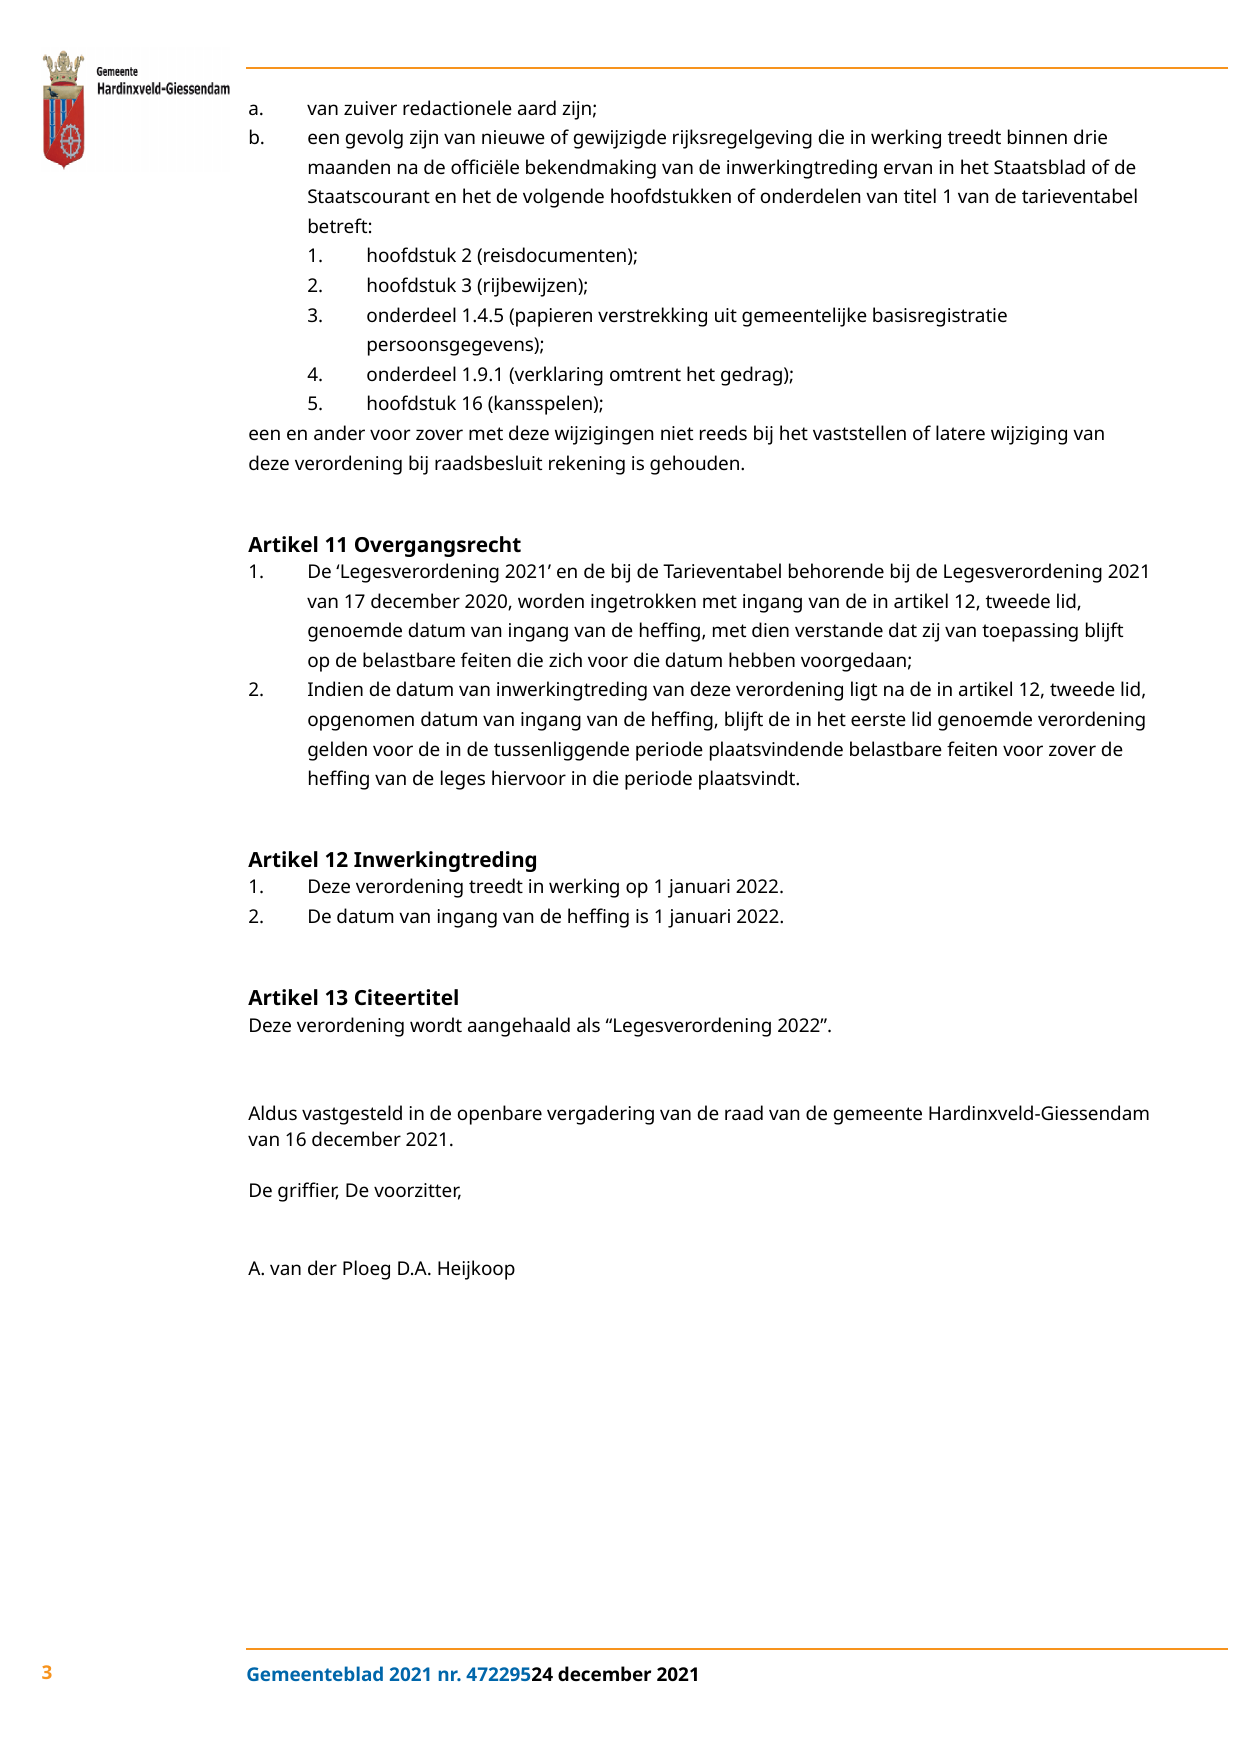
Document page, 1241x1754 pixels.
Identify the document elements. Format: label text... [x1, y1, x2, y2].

text A. van der Ploeg D.A. Heijkoop [248, 1255, 1152, 1281]
list een gevolg zijn van nieuwe of gewijzigde rijksregelgeving die in werking treedt binnen drie maanden na de officiële bekendmaking van de inwerkingtreding ervan in het Staatsblad of de Staatscourant en het de volgende hoofdstukken of onderdelen van titel 1 van de tarieventabel betreft: [248, 124, 1152, 239]
text een en ander voor zover met deze wijzigingen niet reeds bij het vaststellen of latere wijziging van deze verordening bij raadsbesluit rekening is gehouden. [248, 420, 1152, 476]
text Artikel 13 Citeertitel [248, 983, 1152, 1012]
text Artikel 11 Overgangsrecht [248, 530, 1152, 558]
list onderdeel 1.9.1 (verklaring omtrent het gedrag); [307, 361, 1152, 387]
list onderdeel 1.4.5 (papieren verstrekking uit gemeentelijke basisregistratie persoonsgegevens); [307, 302, 1152, 357]
picture [41, 47, 231, 172]
list De datum van ingang van de heffing is 1 januari 2022. [248, 903, 1152, 929]
list Deze verordening treedt in werking op 1 januari 2022. [248, 874, 1152, 899]
list van zuiver redactionele aard zijn; [248, 95, 1152, 121]
list hoofdstuk 2 (reisdocumenten); [307, 243, 1152, 268]
list hoofdstuk 16 (kansspelen); [307, 391, 1152, 416]
text Deze verordening wordt aangehaald als “Legesverordening 2022”. [248, 1012, 1152, 1037]
text Artikel 12 Inwerkingtreding [248, 845, 1152, 874]
list De ‘Legesverordening 2021’ en de bij de Tarieventabel behorende bij de Legesverordening 2021 van 17 december 2020, worden ingetrokken met ingang van de in artikel 12, tweede lid, genoemde datum van ingang van de heffing, met dien verstande dat zij van toepassing blijft op de belastbare feiten die zich voor die datum hebben voorgedaan; [248, 558, 1152, 673]
text De griffier, De voorzitter, [248, 1178, 1152, 1203]
list Indien de datum van inwerkingtreding van deze verordening ligt na de in artikel 12, tweede lid, opgenomen datum van ingang van de heffing, blijft de in het eerste lid genoemde verordening gelden voor de in de tussenliggende periode plaatsvindende belastbare feiten voor zover de heffing van de leges hiervoor in die periode plaatsvindt. [248, 677, 1152, 791]
text Aldus vastgesteld in de openbare vergadering van de raad van de gemeente Hardinxveld-Giessendam van 16 december 2021. [248, 1101, 1152, 1152]
list hoofdstuk 3 (rijbewijzen); [307, 272, 1152, 298]
